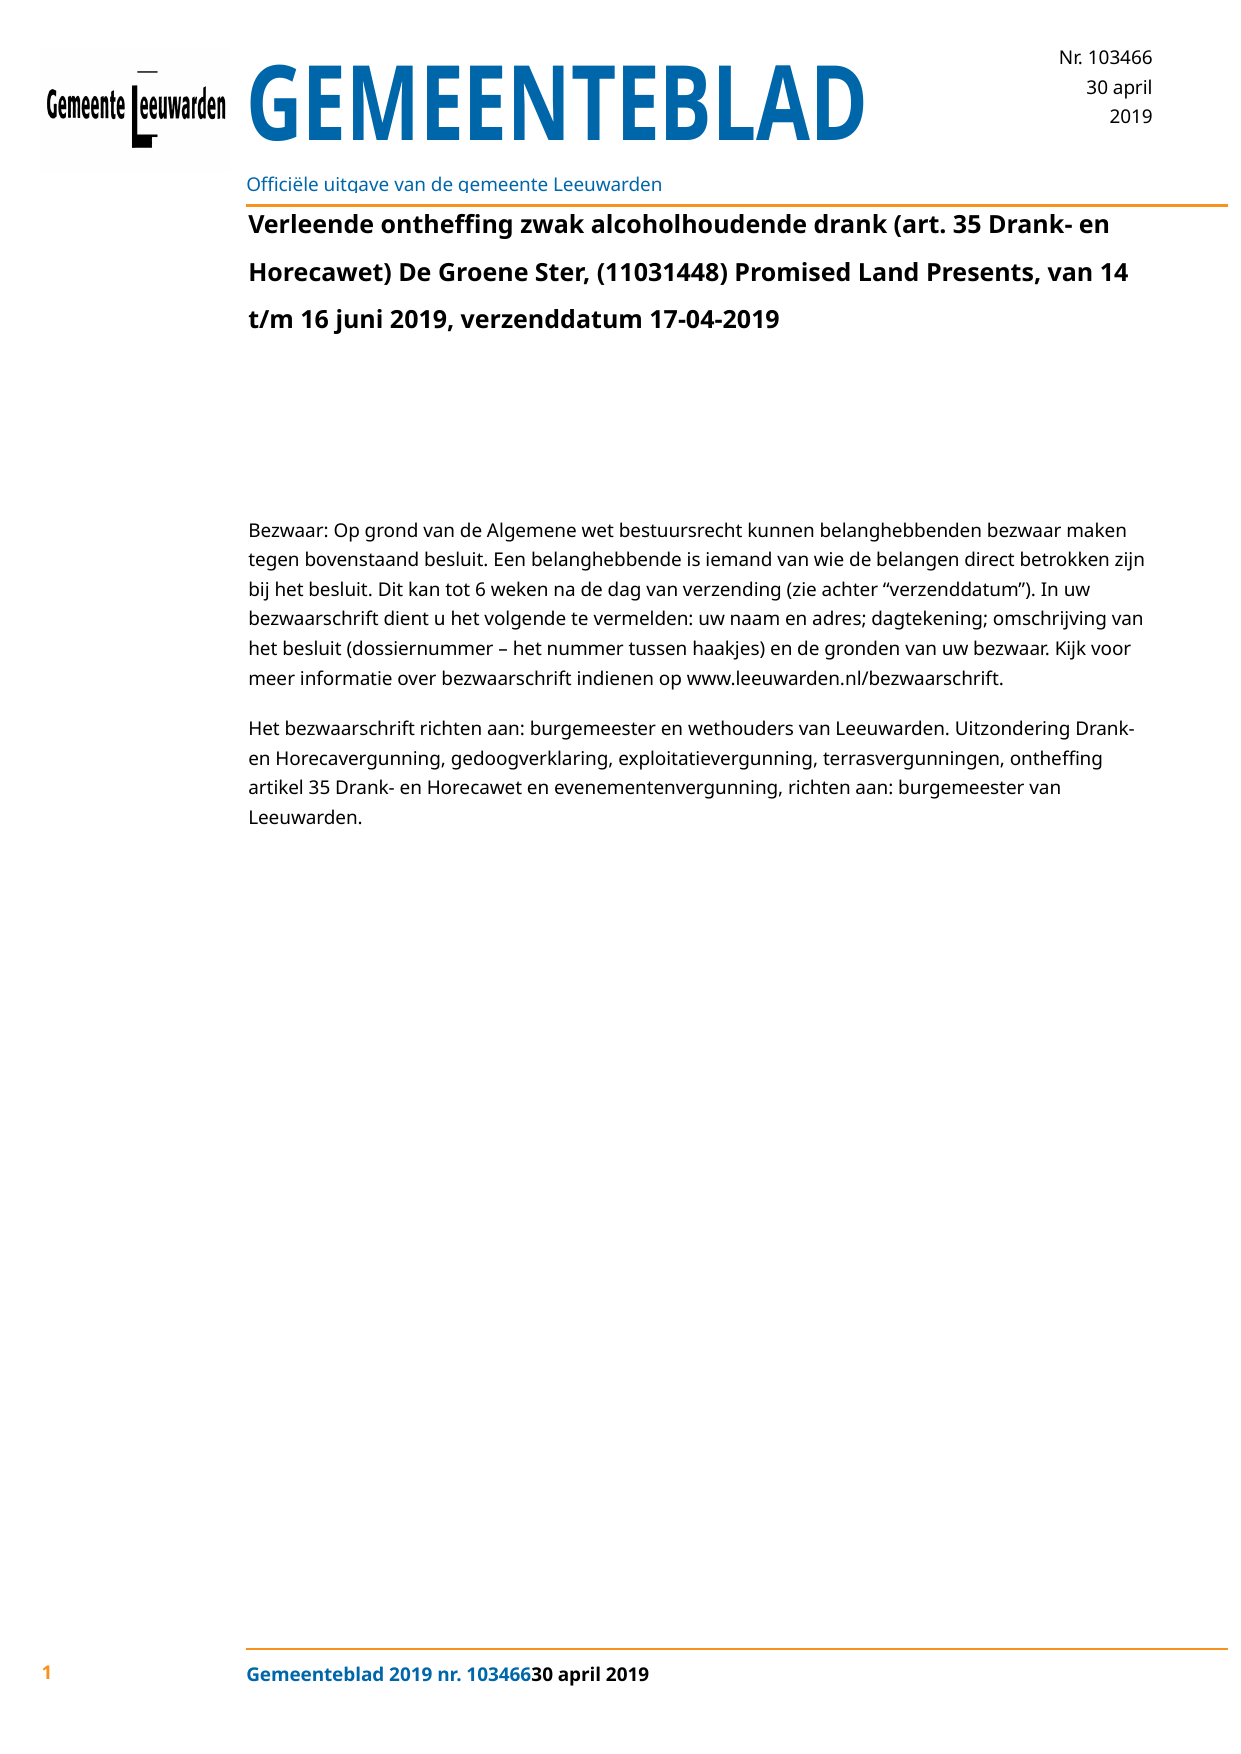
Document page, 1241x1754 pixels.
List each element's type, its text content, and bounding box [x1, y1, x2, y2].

text Bezwaar: Op grond van de Algemene wet bestuursrecht kunnen belanghebbenden bezwaar maken tegen bovenstaand besluit. Een belanghebbende is iemand van wie de belangen direct betrokken zijn bij het besluit. Dit kan tot 6 weken na de dag van verzending (zie achter “verzenddatum”). In uw bezwaarschrift dient u het volgende te vermelden: uw naam en adres; dagtekening; omschrijving van het besluit (dossiernummer – het nummer tussen haakjes) en de gronden van uw bezwaar. Kijk voor meer informatie over bezwaarschrift indienen op www.leeuwarden.nl/bezwaarschrift. [248, 517, 1152, 690]
text Verleende ontheffing zwak alcoholhoudende drank (art. 35 Drank- en Horecawet) De Groene Ster, (11031448) Promised Land Presents, van 14 t/m 16 juni 2019, verzenddatum 17-04-2019 [248, 207, 1152, 336]
text Het bezwaarschrift richten aan: burgemeester en wethouders van Leeuwarden. Uitzondering Drank- en Horecavergunning, gedoogverklaring, exploitatievergunning, terrasvergunningen, ontheffing artikel 35 Drank- en Horecawet en evenementenvergunning, richten aan: burgemeester van Leeuwarden. [248, 715, 1152, 829]
picture [41, 47, 231, 172]
